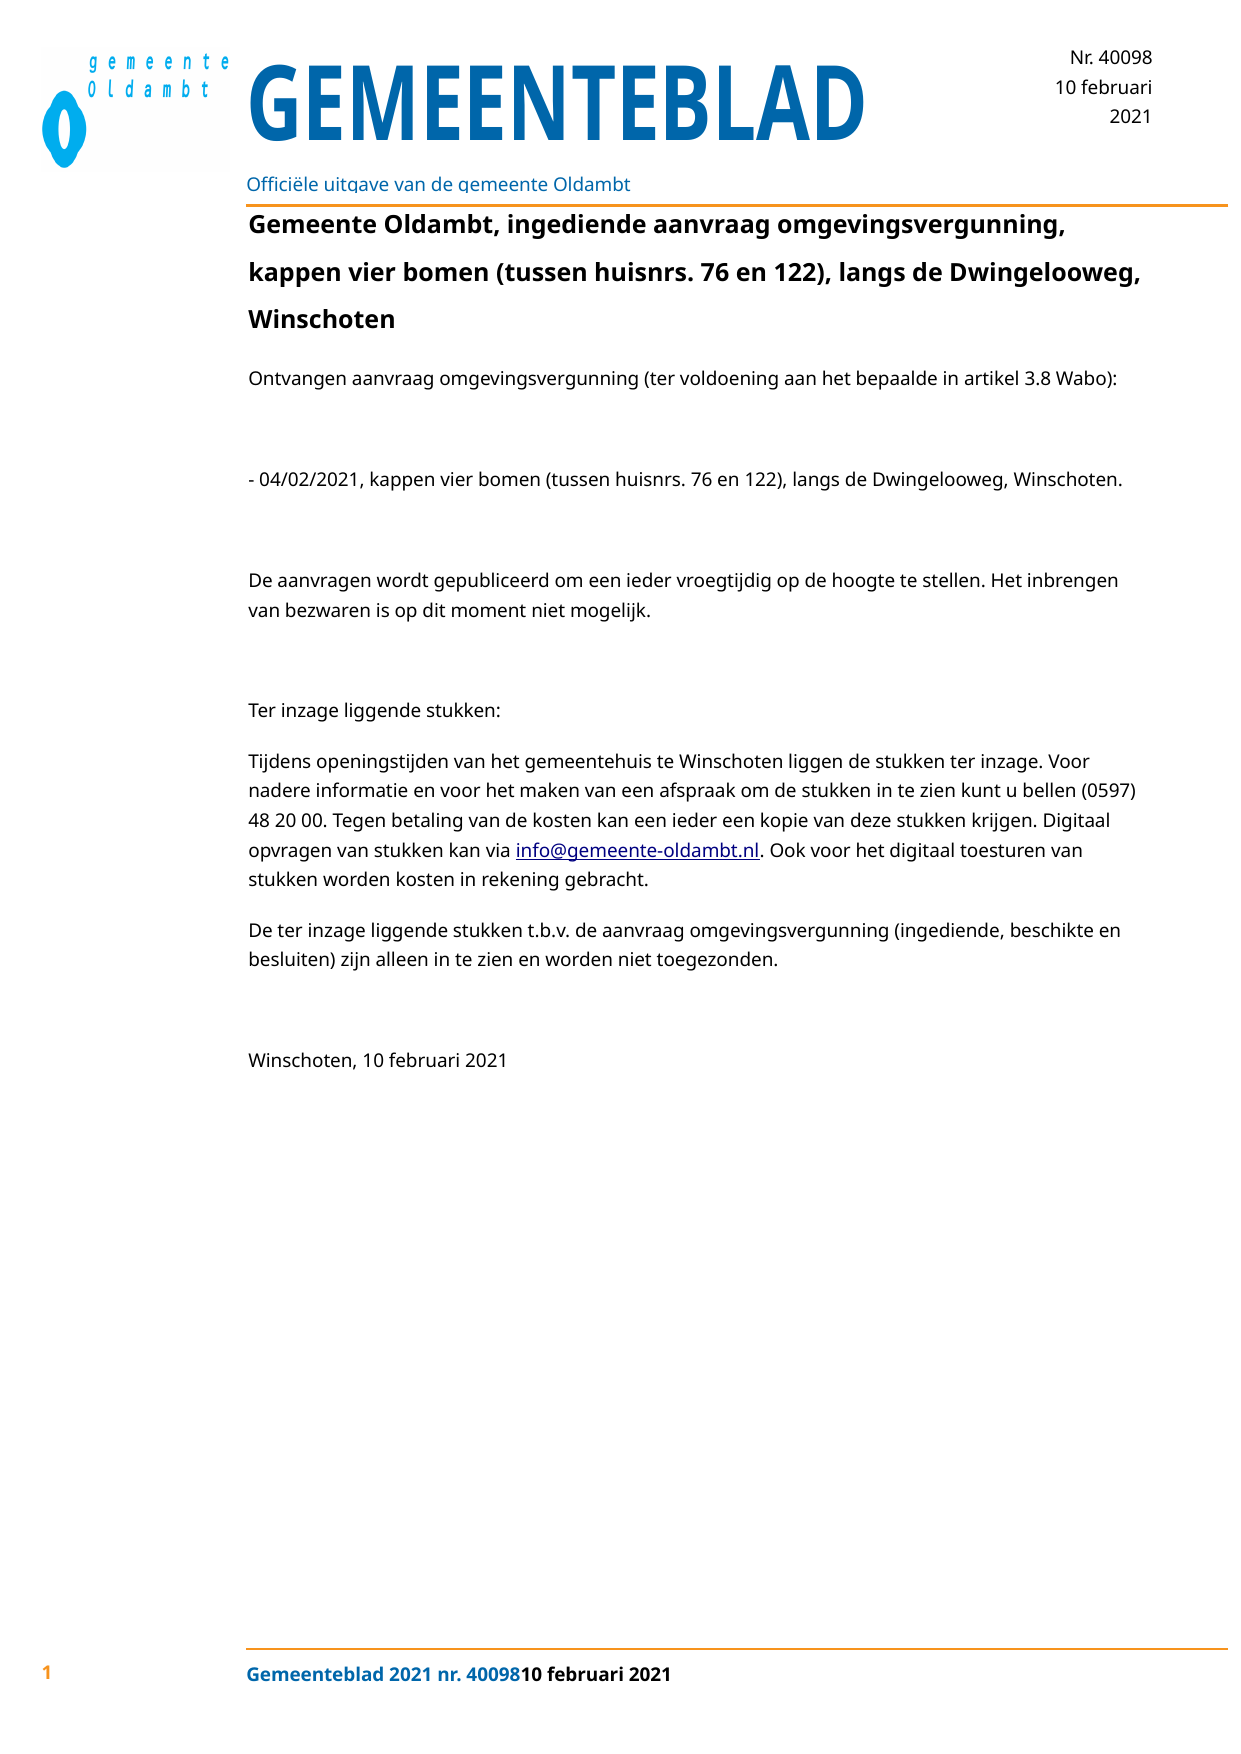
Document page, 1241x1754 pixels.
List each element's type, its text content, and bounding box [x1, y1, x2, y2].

text De aanvragen wordt gepubliceerd om een ieder vroegtijdig op de hoogte te stellen. Het inbrengen van bezwaren is op dit moment niet mogelijk. [248, 567, 1152, 622]
text Tijdens openingstijden van het gemeentehuis te Winschoten liggen de stukken ter inzage. Voor nadere informatie en voor het maken van een afspraak om de stukken in te zien kunt u bellen (0597) 48 20 00. Tegen betaling van de kosten kan een ieder een kopie van deze stukken krijgen. Digitaal opvragen van stukken kan via info@gemeente-oldambt.nl. Ook voor het digitaal toesturen van stukken worden kosten in rekening gebracht. [248, 748, 1152, 892]
text De ter inzage liggende stukken t.b.v. de aanvraag omgevingsvergunning (ingediende, beschikte en besluiten) zijn alleen in te zien en worden niet toegezonden. [248, 917, 1152, 972]
picture [41, 47, 231, 172]
text - 04/02/2021, kappen vier bomen (tussen huisnrs. 76 en 122), langs de Dwingelooweg, Winschoten. [248, 466, 1152, 492]
text Gemeente Oldambt, ingediende aanvraag omgevingsvergunning, kappen vier bomen (tussen huisnrs. 76 en 122), langs de Dwingelooweg, Winschoten [248, 207, 1152, 336]
text Ontvangen aanvraag omgevingsvergunning (ter voldoening aan het bepaalde in artikel 3.8 Wabo): [248, 366, 1152, 391]
text Winschoten, 10 februari 2021 [248, 1047, 1152, 1073]
text Ter inzage liggende stukken: [248, 698, 1152, 723]
